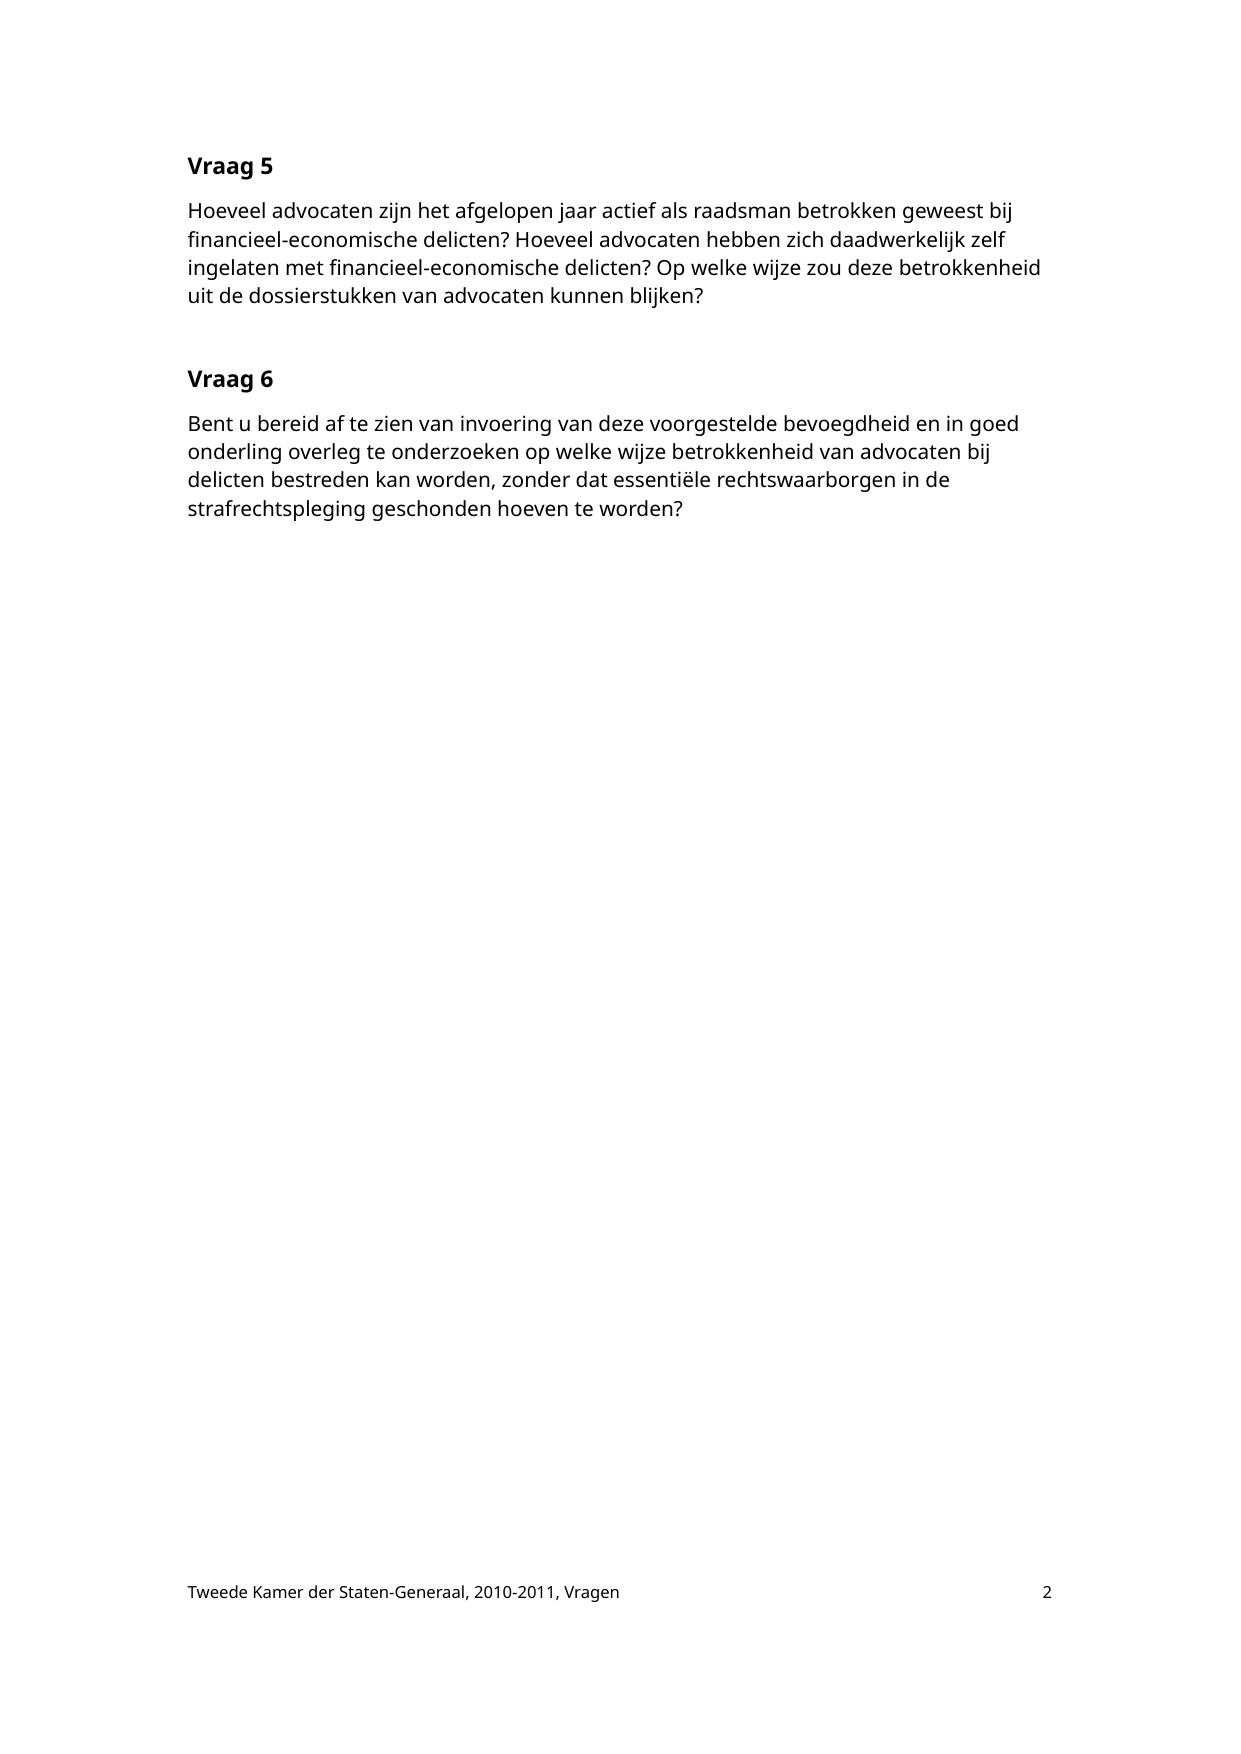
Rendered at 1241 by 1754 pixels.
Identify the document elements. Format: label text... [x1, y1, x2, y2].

text Hoeveel advocaten zijn het afgelopen jaar actief als raadsman betrokken geweest bij financieel-economische delicten? Hoeveel advocaten hebben zich daadwerkelijk zelf ingelaten met financieel-economische delicten? Op welke wijze zou deze betrokkenheid uit de dossierstukken van advocaten kunnen blijken? [187, 196, 1053, 310]
subtitle Vraag 6 [187, 362, 1053, 394]
text Bent u bereid af te zien van invoering van deze voorgestelde bevoegdheid en in goed onderling overleg te onderzoeken op welke wijze betrokkenheid van advocaten bij delicten bestreden kan worden, zonder dat essentiële rechtswaarborgen in de strafrechtspleging geschonden hoeven te worden? [187, 409, 1053, 522]
subtitle Vraag 5 [187, 150, 1053, 181]
